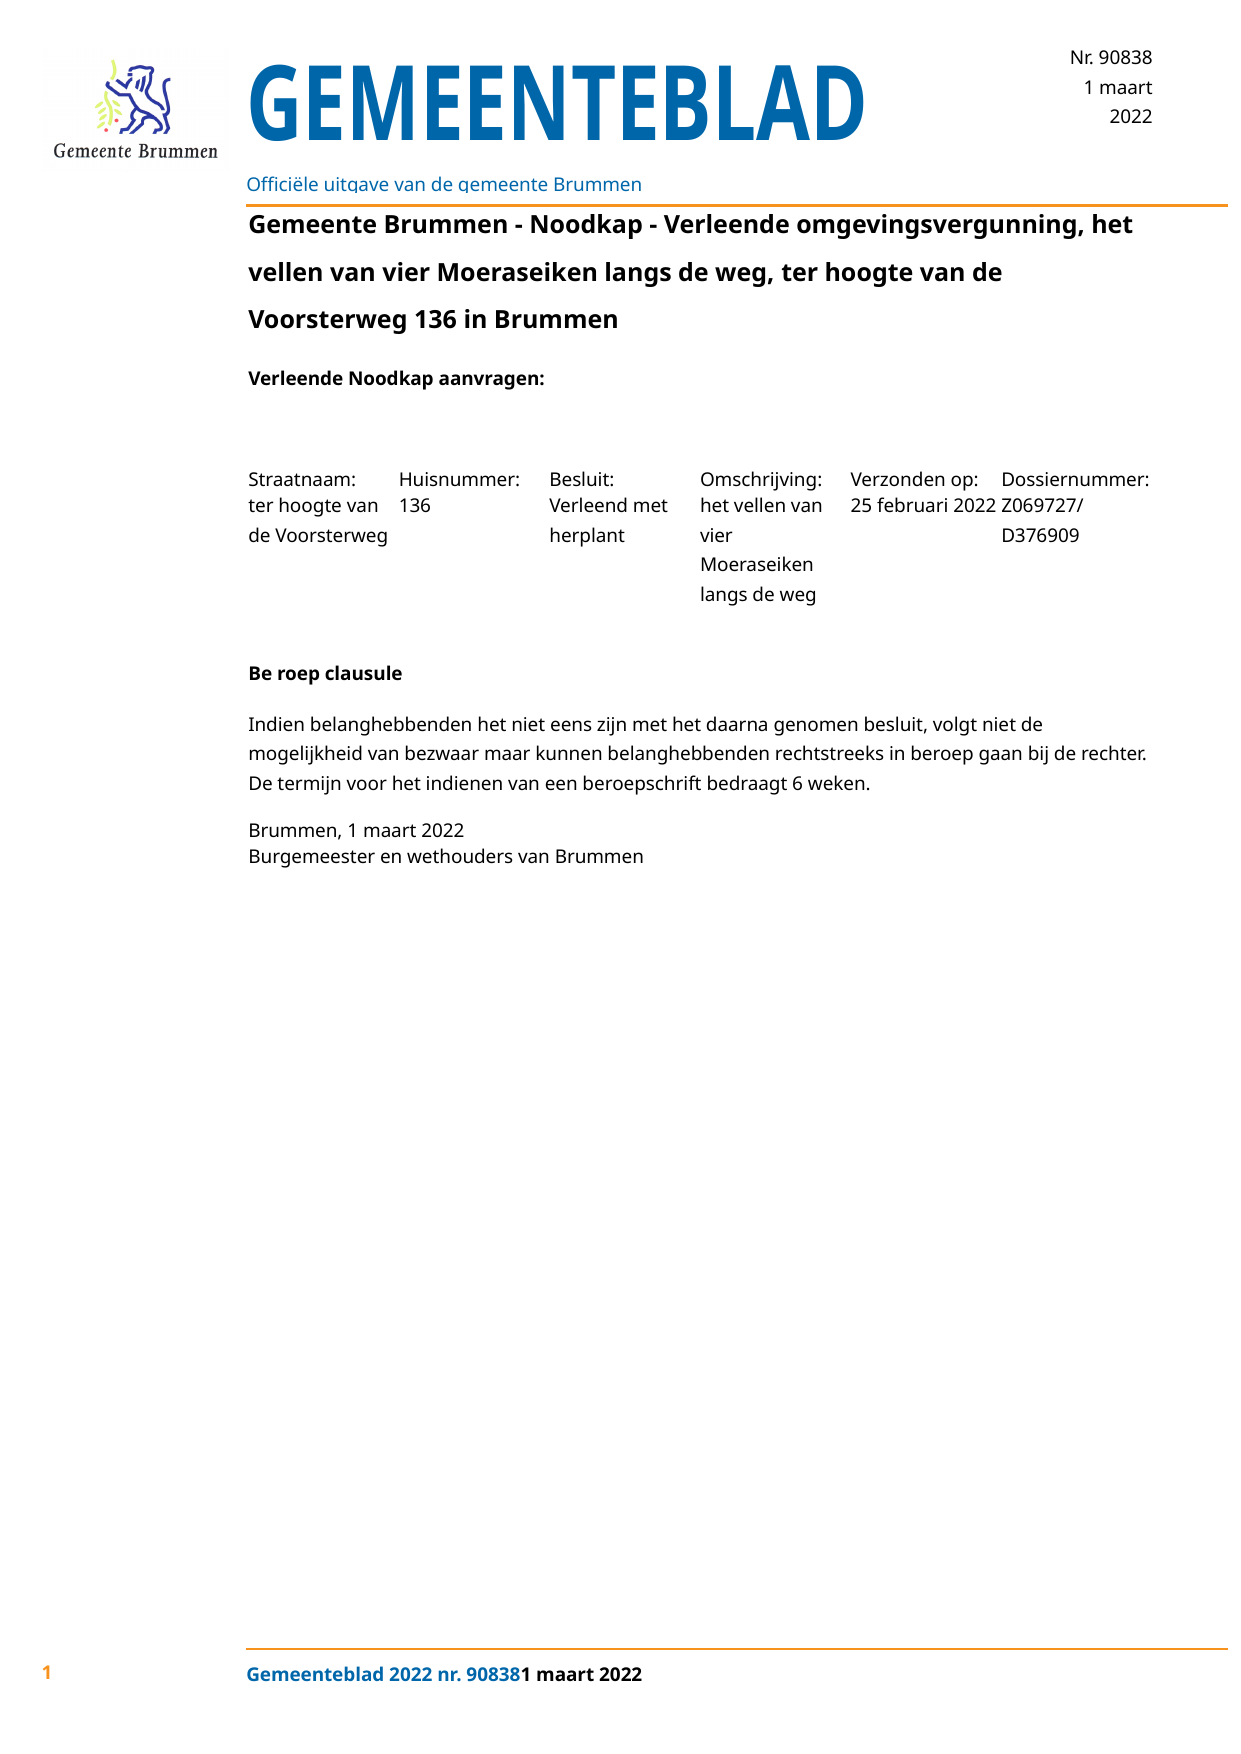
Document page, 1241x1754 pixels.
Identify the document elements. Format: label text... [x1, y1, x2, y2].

table_cell 136 [399, 492, 549, 607]
picture [41, 47, 231, 172]
text Verleende Noodkap aanvragen: [248, 366, 1152, 391]
table_header Verzonden op: [850, 466, 1001, 492]
table_header Straatnaam: [248, 466, 398, 492]
table_header Besluit: [549, 466, 700, 492]
table_header Omschrijving: [700, 466, 850, 492]
table_cell het vellen van vier Moeraseiken langs de weg [700, 492, 850, 607]
text Indien belanghebbenden het niet eens zijn met het daarna genomen besluit, volgt niet de mogelijkheid van bezwaar maar kunnen belanghebbenden rechtstreeks in beroep gaan bij de rechter. De termijn voor het indienen van een beroepschrift bedraagt 6 weken. [248, 711, 1152, 796]
table_header Huisnummer: [399, 466, 549, 492]
table_cell 25 februari 2022 [850, 492, 1001, 607]
table_cell Verleend met herplant [549, 492, 700, 607]
table_cell Z069727/D376909 [1001, 492, 1152, 607]
table_cell ter hoogte van de Voorsterweg [248, 492, 398, 607]
text Brummen, 1 maart 2022 [248, 818, 1152, 843]
text Burgemeester en wethouders van Brummen [248, 843, 1152, 869]
table_header Dossiernummer: [1001, 466, 1152, 492]
text Gemeente Brummen - Noodkap - Verleende omgevingsvergunning, het vellen van vier Moeraseiken langs de weg, ter hoogte van de Voorsterweg 136 in Brummen [248, 207, 1152, 336]
text Be roep clausule [248, 660, 1152, 686]
